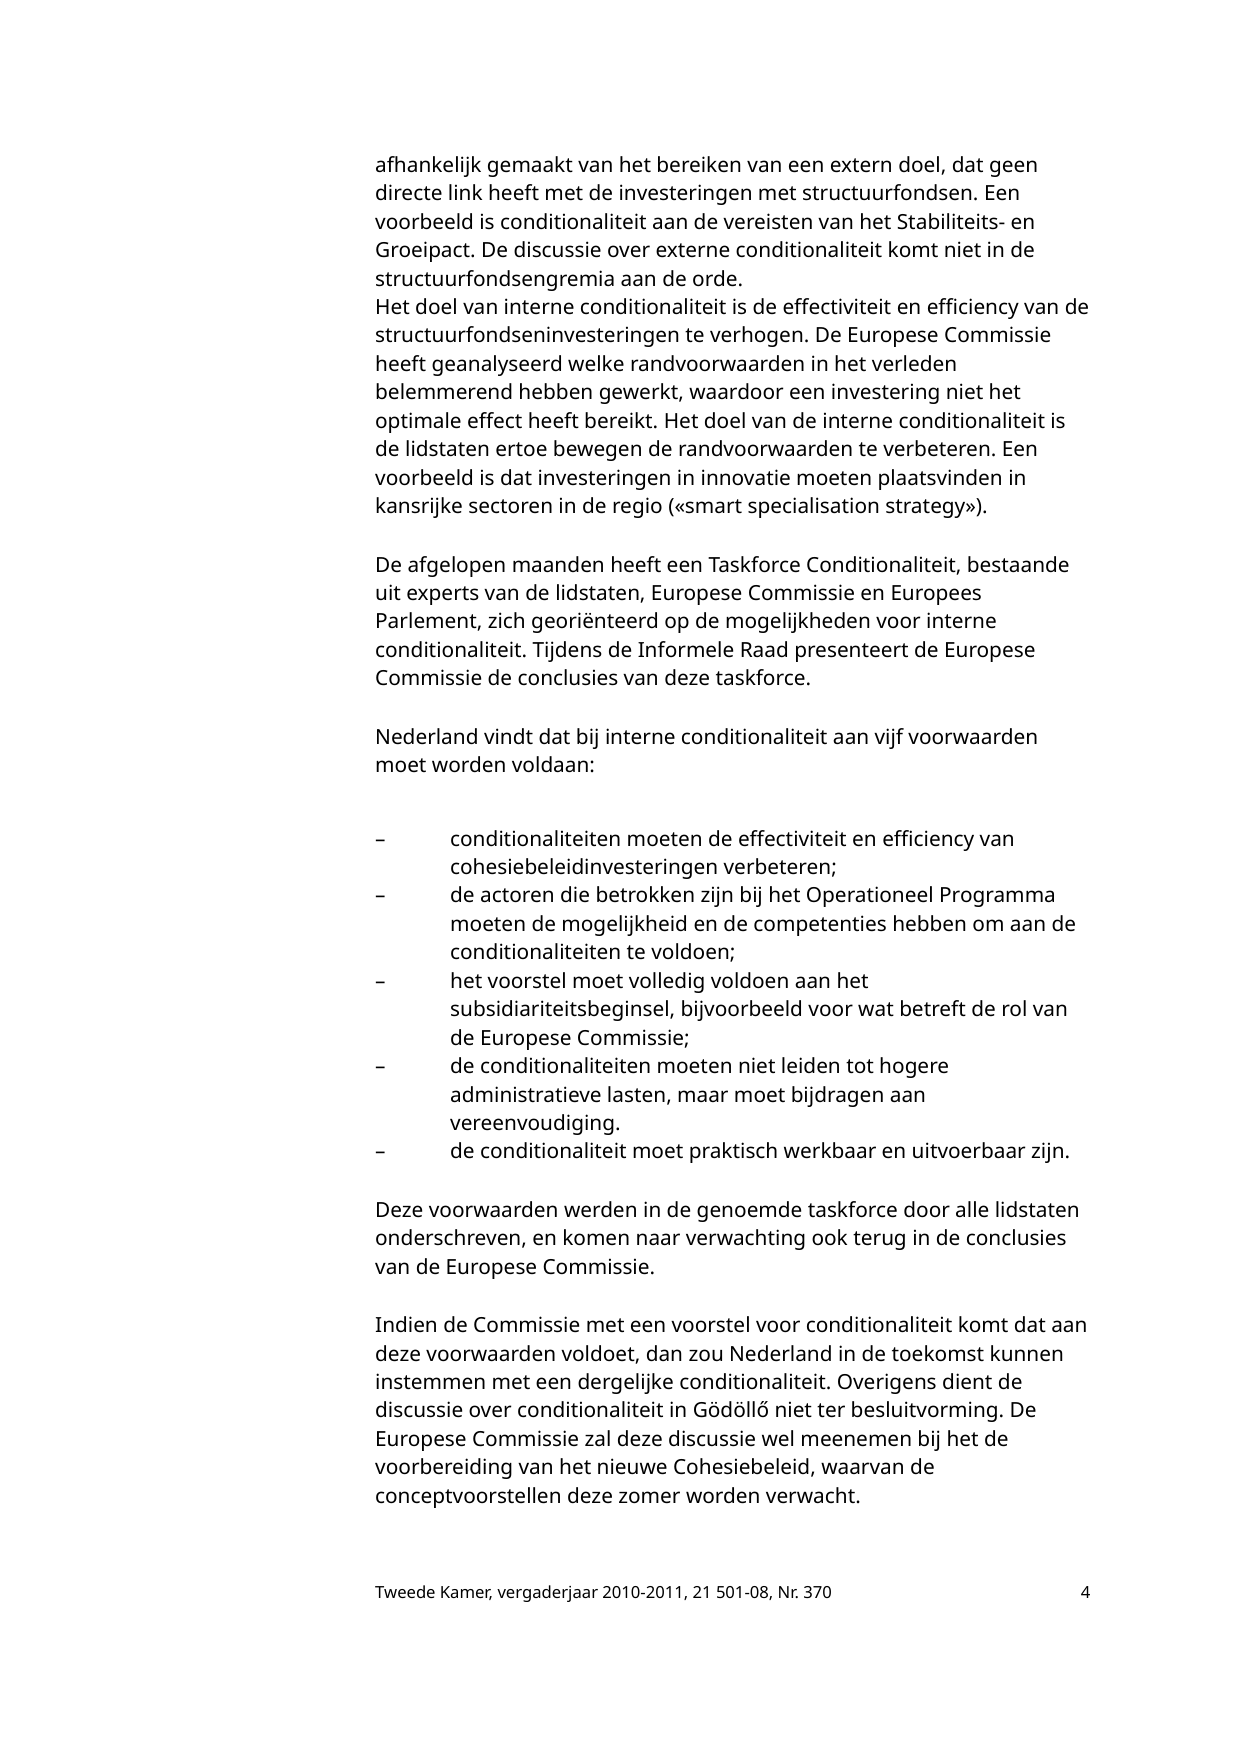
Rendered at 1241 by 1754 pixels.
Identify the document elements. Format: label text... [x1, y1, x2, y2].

text Deze voorwaarden werden in de genoemde taskforce door alle lidstaten onderschreven, en komen naar verwachting ook terug in de conclusies van de Europese Commissie. [375, 1195, 1090, 1280]
text De afgelopen maanden heeft een Taskforce Conditionaliteit, bestaande uit experts van de lidstaten, Europese Commissie en Europees Parlement, zich georiënteerd op de mogelijkheden voor interne conditionaliteit. Tijdens de Informele Raad presenteert de Europese Commissie de conclusies van deze taskforce. [375, 550, 1090, 692]
list de conditionaliteiten moeten niet leiden tot hogere administratieve lasten, maar moet bijdragen aan vereenvoudiging. [375, 1051, 1090, 1137]
list de actoren die betrokken zijn bij het Operationeel Programma moeten de mogelijkheid en de competenties hebben om aan de conditionaliteiten te voldoen; [375, 881, 1090, 966]
list het voorstel moet volledig voldoen aan het subsidiariteitsbeginsel, bijvoorbeeld voor wat betreft de rol van de Europese Commissie; [375, 966, 1090, 1051]
list de conditionaliteit moet praktisch werkbaar en uitvoerbaar zijn. [375, 1137, 1090, 1165]
text Nederland vindt dat bij interne conditionaliteit aan vijf voorwaarden moet worden voldaan: [375, 722, 1090, 779]
text Het doel van interne conditionaliteit is de effectiviteit en efficiency van de structuurfondseninvesteringen te verhogen. De Europese Commissie heeft geanalyseerd welke randvoorwaarden in het verleden belemmerend hebben gewerkt, waardoor een investering niet het optimale effect heeft bereikt. Het doel van de interne conditionaliteit is de lidstaten ertoe bewegen de randvoorwaarden te verbeteren. Een voorbeeld is dat investeringen in innovatie moeten plaatsvinden in kansrijke sectoren in de regio («smart specialisation strategy»). [375, 292, 1090, 520]
text afhankelijk gemaakt van het bereiken van een extern doel, dat geen directe link heeft met de investeringen met structuurfondsen. Een voorbeeld is conditionaliteit aan de vereisten van het Stabiliteits- en Groeipact. De discussie over externe conditionaliteit komt niet in de structuurfondsengremia aan de orde. [375, 150, 1090, 292]
text Indien de Commissie met een voorstel voor conditionaliteit komt dat aan deze voorwaarden voldoet, dan zou Nederland in de toekomst kunnen instemmen met een dergelijke conditionaliteit. Overigens dient de discussie over conditionaliteit in Gödöllő niet ter besluitvorming. De Europese Commissie zal deze discussie wel meenemen bij het de voorbereiding van het nieuwe Cohesiebeleid, waarvan de conceptvoorstellen deze zomer worden verwacht. [375, 1310, 1090, 1509]
list conditionaliteiten moeten de effectiviteit en efficiency van cohesiebeleidinvesteringen verbeteren; [375, 824, 1090, 881]
